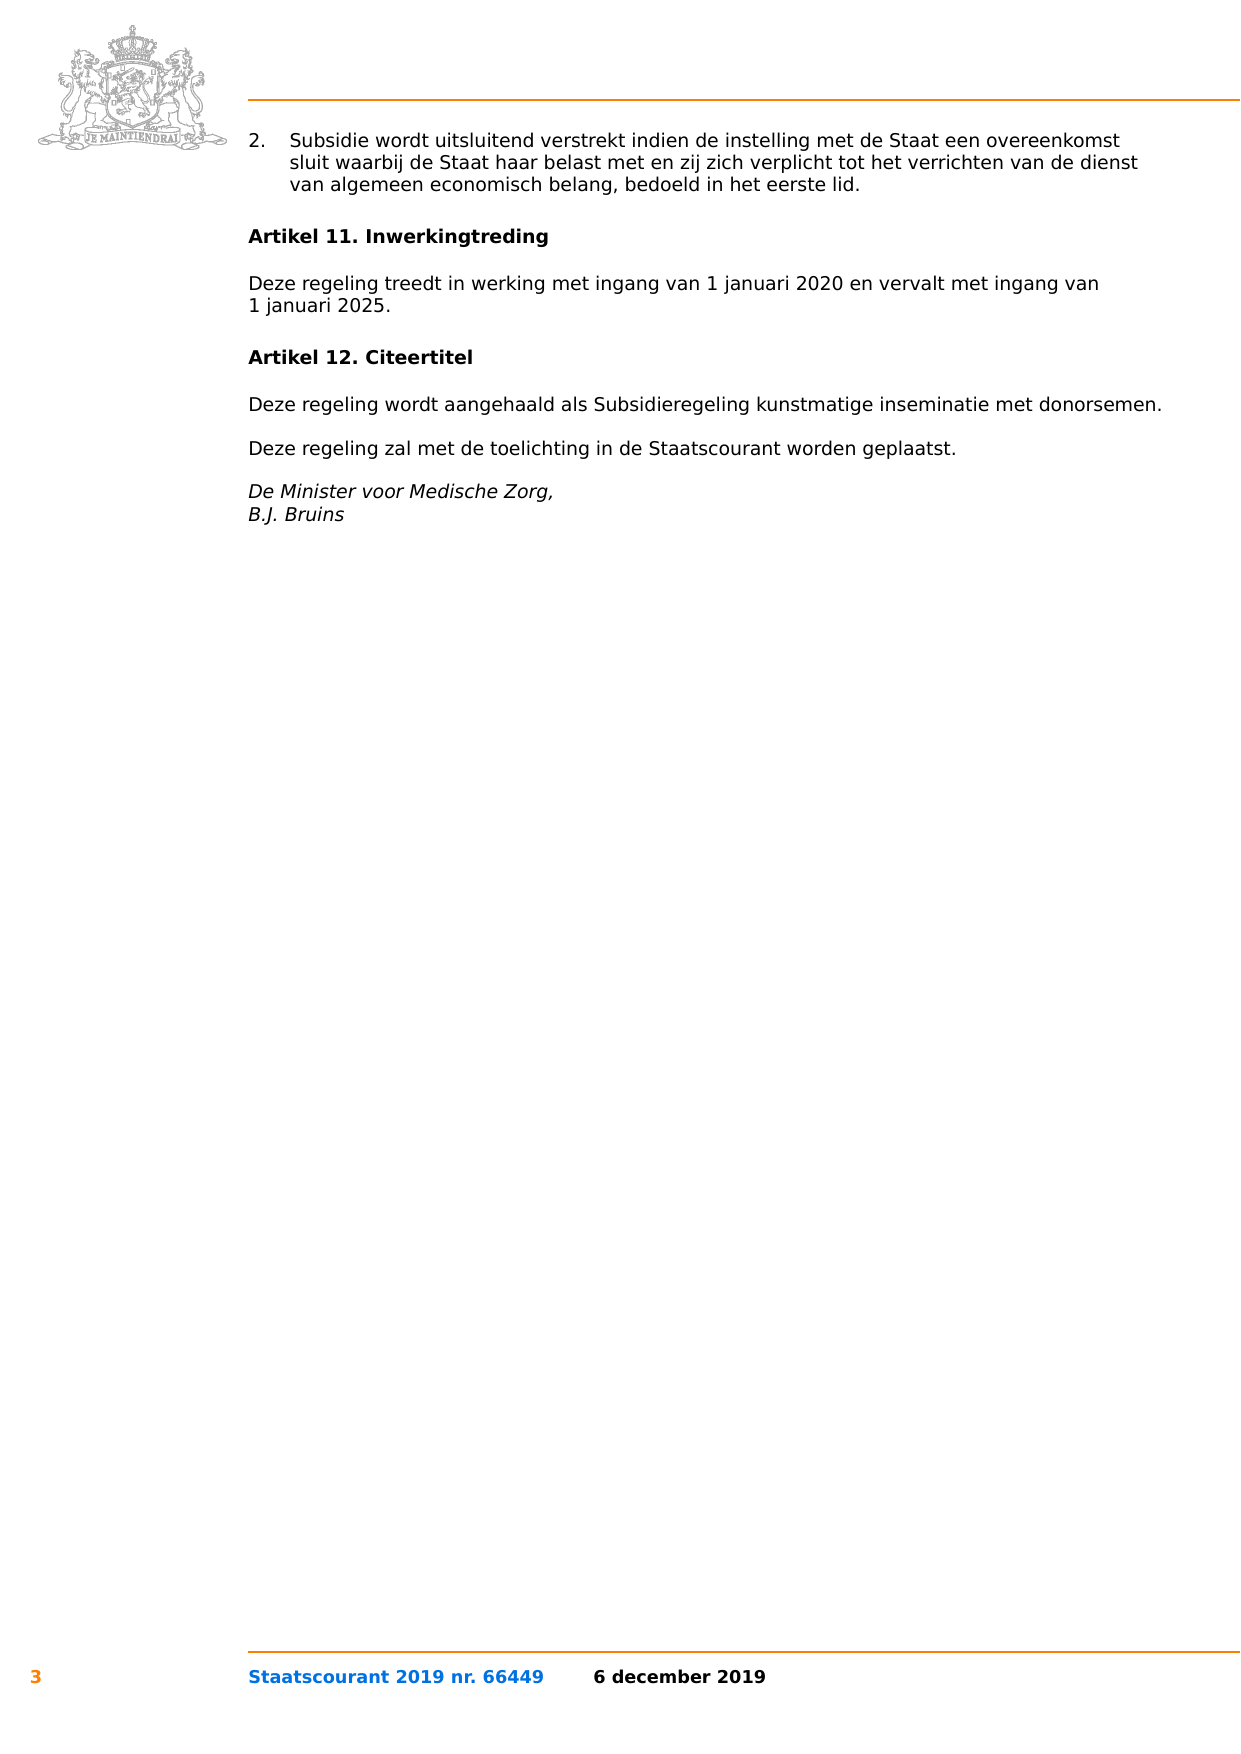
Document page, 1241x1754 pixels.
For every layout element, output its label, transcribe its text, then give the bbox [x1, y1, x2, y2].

text 2. Subsidie wordt uitsluitend verstrekt indien de instelling met de Staat een overeenkomst sluit waarbij de Staat haar belast met en zij zich verplicht tot het verrichten van de dienst van algemeen economisch belang, bedoeld in het eerste lid. [248, 130, 1163, 196]
subtitle Artikel 12. Citeertitel [248, 347, 1163, 369]
text Deze regeling wordt aangehaald als Subsidieregeling kunstmatige inseminatie met donorsemen. [248, 394, 1163, 416]
text De Minister voor Medische Zorg, B.J. Bruins [248, 481, 1163, 525]
subtitle Artikel 11. Inwerkingtreding [248, 226, 1163, 248]
text Deze regeling zal met de toelichting in de Staatscourant worden geplaatst. [248, 438, 1163, 459]
text Deze regeling treedt in werking met ingang van 1 januari 2020 en vervalt met ingang van 1 januari 2025. [248, 273, 1163, 317]
picture [38, 25, 227, 150]
